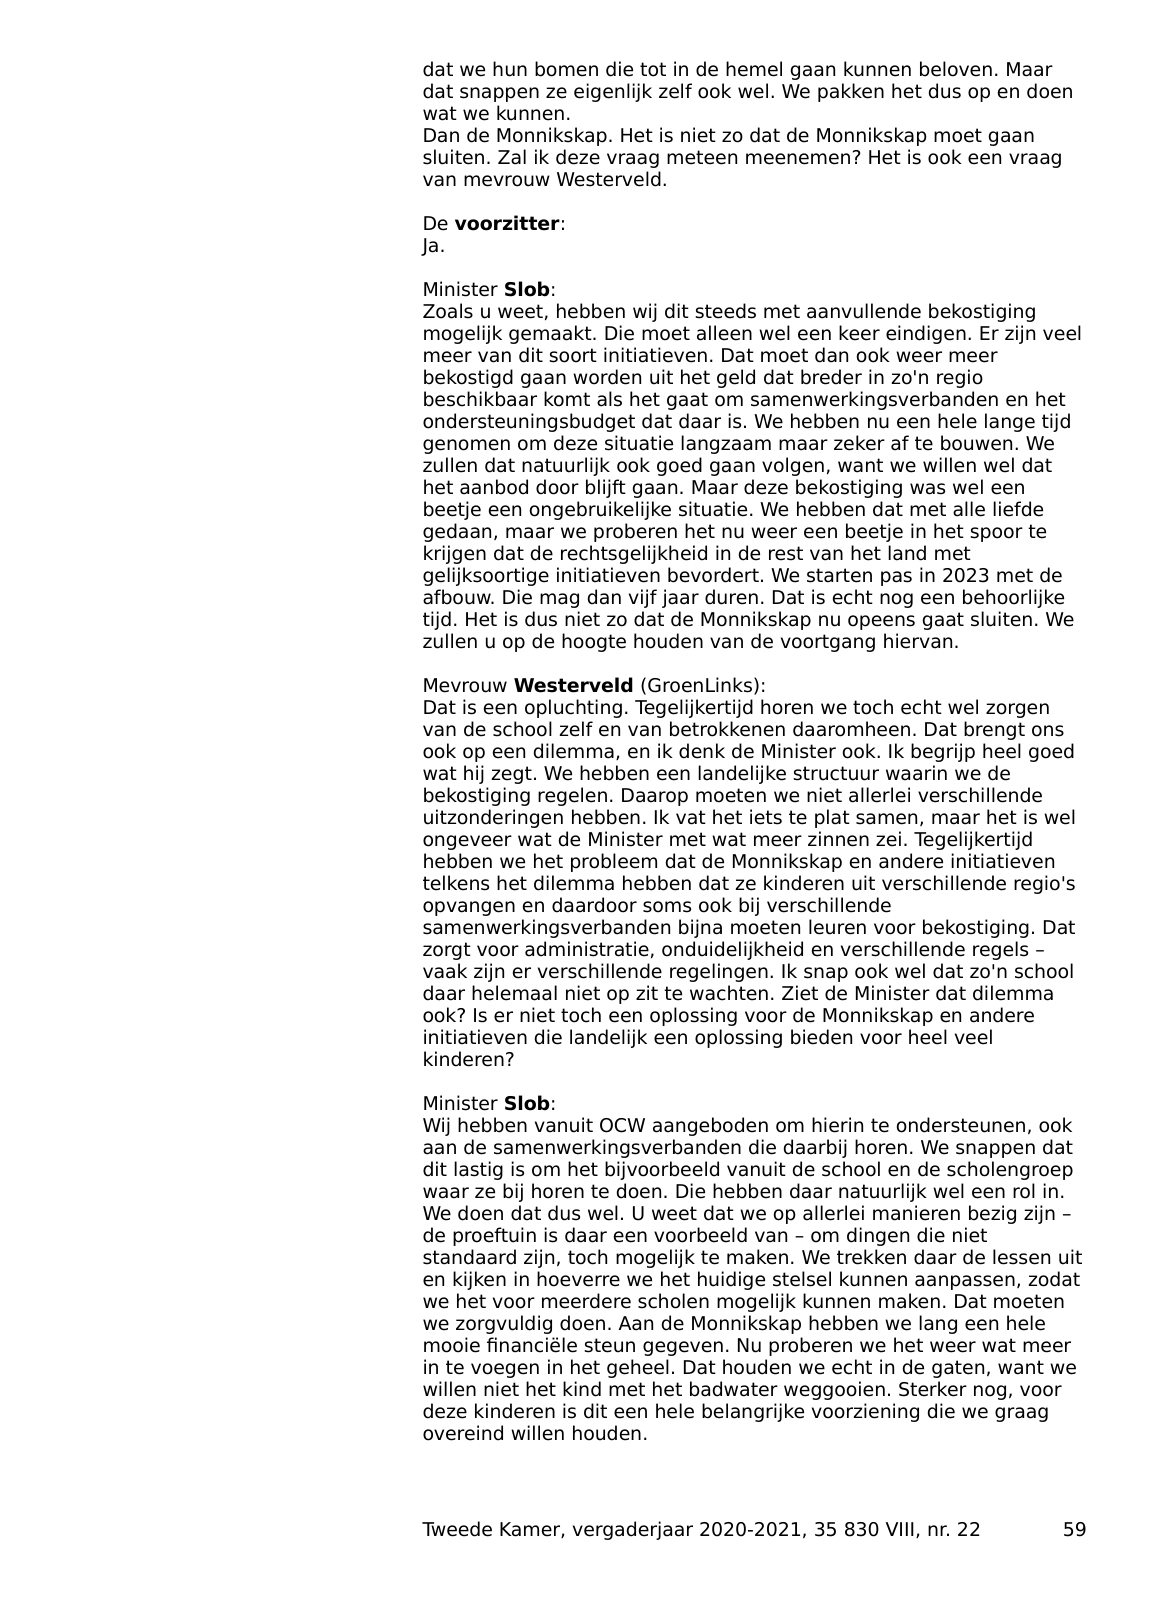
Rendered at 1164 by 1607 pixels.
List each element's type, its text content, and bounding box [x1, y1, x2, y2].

text Dat is een opluchting. Tegelijkertijd horen we toch echt wel zorgen van de school zelf en van betrokkenen daaromheen. Dat brengt ons ook op een dilemma, en ik denk de Minister ook. Ik begrijp heel goed wat hij zegt. We hebben een landelijke structuur waarin we de bekostiging regelen. Daarop moeten we niet allerlei verschillende uitzonderingen hebben. Ik vat het iets te plat samen, maar het is wel ongeveer wat de Minister met wat meer zinnen zei. Tegelijkertijd hebben we het probleem dat de Monnikskap en andere initiatieven telkens het dilemma hebben dat ze kinderen uit verschillende regio's opvangen en daardoor soms ook bij verschillende samenwerkingsverbanden bijna moeten leuren voor bekostiging. Dat zorgt voor administratie, onduidelijkheid en verschillende regels – vaak zijn er verschillende regelingen. Ik snap ook wel dat zo'n school daar helemaal niet op zit te wachten. Ziet de Minister dat dilemma ook? Is er niet toch een oplossing voor de Monnikskap en andere initiatieven die landelijk een oplossing bieden voor heel veel kinderen? [422, 697, 1087, 1071]
text Minister Slob: [422, 279, 1087, 301]
text Ja. [422, 235, 1087, 257]
text Zoals u weet, hebben wij dit steeds met aanvullende bekostiging mogelijk gemaakt. Die moet alleen wel een keer eindigen. Er zijn veel meer van dit soort initiatieven. Dat moet dan ook weer meer bekostigd gaan worden uit het geld dat breder in zo'n regio beschikbaar komt als het gaat om samenwerkingsverbanden en het ondersteuningsbudget dat daar is. We hebben nu een hele lange tijd genomen om deze situatie langzaam maar zeker af te bouwen. We zullen dat natuurlijk ook goed gaan volgen, want we willen wel dat het aanbod door blijft gaan. Maar deze bekostiging was wel een beetje een ongebruikelijke situatie. We hebben dat met alle liefde gedaan, maar we proberen het nu weer een beetje in het spoor te krijgen dat de rechtsgelijkheid in de rest van het land met gelijksoortige initiatieven bevordert. We starten pas in 2023 met de afbouw. Die mag dan vijf jaar duren. Dat is echt nog een behoorlijke tijd. Het is dus niet zo dat de Monnikskap nu opeens gaat sluiten. We zullen u op de hoogte houden van de voortgang hiervan. [422, 301, 1087, 653]
text Dan de Monnikskap. Het is niet zo dat de Monnikskap moet gaan sluiten. Zal ik deze vraag meteen meenemen? Het is ook een vraag van mevrouw Westerveld. [422, 125, 1087, 191]
text dat we hun bomen die tot in de hemel gaan kunnen beloven. Maar dat snappen ze eigenlijk zelf ook wel. We pakken het dus op en doen wat we kunnen. [422, 59, 1087, 125]
text Wij hebben vanuit OCW aangeboden om hierin te ondersteunen, ook aan de samenwerkingsverbanden die daarbij horen. We snappen dat dit lastig is om het bijvoorbeeld vanuit de school en de scholengroep waar ze bij horen te doen. Die hebben daar natuurlijk wel een rol in. We doen dat dus wel. U weet dat we op allerlei manieren bezig zijn – de proeftuin is daar een voorbeeld van – om dingen die niet standaard zijn, toch mogelijk te maken. We trekken daar de lessen uit en kijken in hoeverre we het huidige stelsel kunnen aanpassen, zodat we het voor meerdere scholen mogelijk kunnen maken. Dat moeten we zorgvuldig doen. Aan de Monnikskap hebben we lang een hele mooie financiële steun gegeven. Nu proberen we het weer wat meer in te voegen in het geheel. Dat houden we echt in de gaten, want we willen niet het kind met het badwater weggooien. Sterker nog, voor deze kinderen is dit een hele belangrijke voorziening die we graag overeind willen houden. [422, 1115, 1087, 1444]
text Mevrouw Westerveld (GroenLinks): [422, 675, 1087, 697]
text De voorzitter: [422, 213, 1087, 235]
text Minister Slob: [422, 1093, 1087, 1115]
